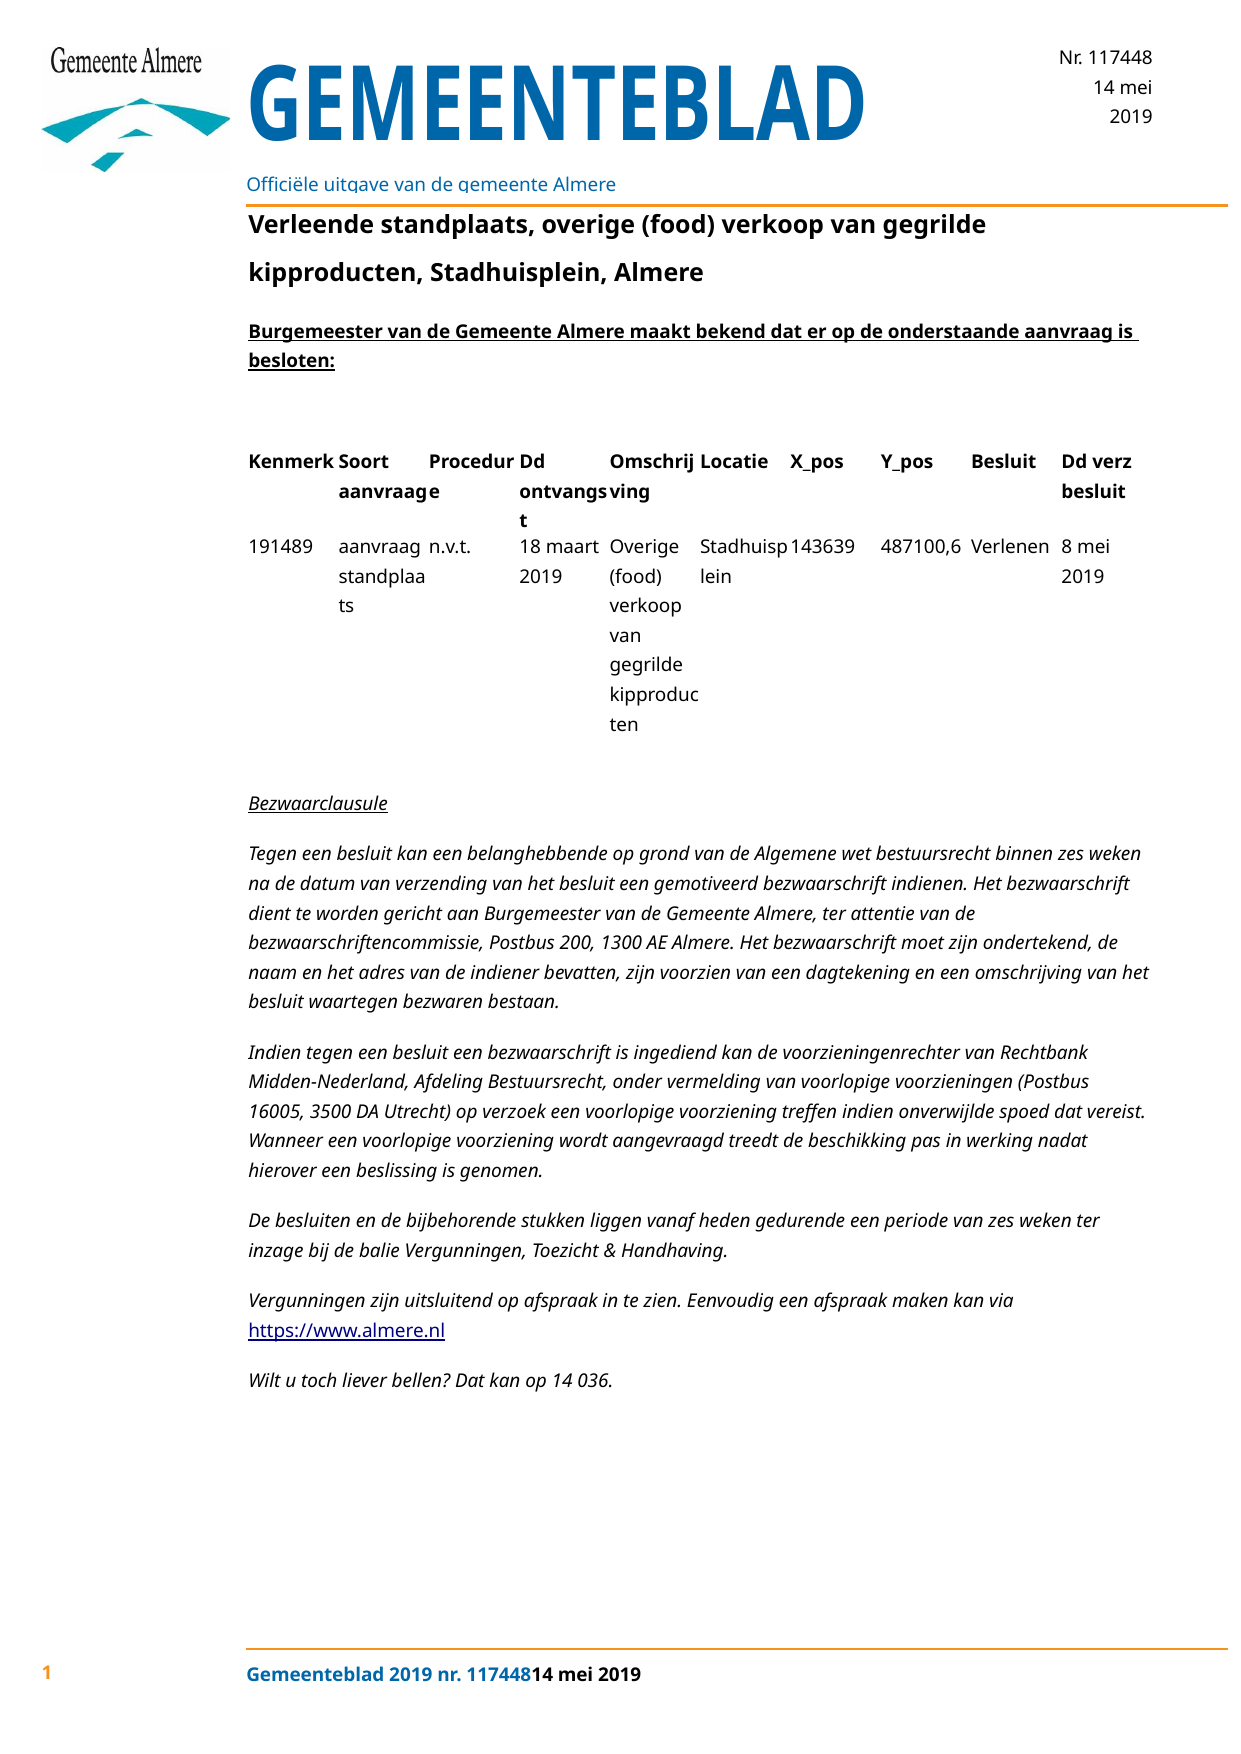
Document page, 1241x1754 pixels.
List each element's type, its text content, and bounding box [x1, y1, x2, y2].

text Verleende standplaats, overige (food) verkoop van gegrilde kipproducten, Stadhuisplein, Almere [248, 207, 1152, 288]
text Bezwaarclausule [248, 790, 1152, 816]
table_cell Verlenen [971, 533, 1061, 737]
table_cell 8 mei 2019 [1061, 533, 1152, 737]
table_header Locatie [700, 449, 790, 533]
table_header Omschrijving [609, 449, 700, 533]
table_cell aanvraag standplaats [338, 533, 429, 737]
text Indien tegen een besluit een bezwaarschrift is ingediend kan de voorzieningenrechter van Rechtbank Midden-Nederland, Afdeling Bestuursrecht, onder vermelding van voorlopige voorzieningen (Postbus 16005, 3500 DA Utrecht) op verzoek een voorlopige voorziening treffen indien onverwijlde spoed dat vereist. Wanneer een voorlopige voorziening wordt aangevraagd treedt de beschikking pas in werking nadat hierover een beslissing is genomen. [248, 1039, 1152, 1183]
text Vergunningen zijn uitsluitend op afspraak in te zien. Eenvoudig een afspraak maken kan via https://www.almere.nl [248, 1288, 1152, 1343]
table_cell 18 maart 2019 [519, 533, 609, 737]
table_cell 487100,6 [881, 533, 971, 737]
table_header X_pos [790, 449, 881, 533]
picture [41, 47, 231, 172]
text Tegen een besluit kan een belanghebbende op grond van de Algemene wet bestuursrecht binnen zes weken na de datum van verzending van het besluit een gemotiveerd bezwaarschrift indienen. Het bezwaarschrift dient te worden gericht aan Burgemeester van de Gemeente Almere, ter attentie van de bezwaarschriftencommissie, Postbus 200, 1300 AE Almere. Het bezwaarschrift moet zijn ondertekend, de naam en het adres van de indiener bevatten, zijn voorzien van een dagtekening en een omschrijving van het besluit waartegen bezwaren bestaan. [248, 841, 1152, 1014]
text Burgemeester van de Gemeente Almere maakt bekend dat er op de onderstaande aanvraag is besloten: [248, 318, 1152, 373]
text Wilt u toch liever bellen? Dat kan op 14 036. [248, 1368, 1152, 1393]
table_cell 191489 [248, 533, 338, 737]
table_cell Overige (food) verkoop van gegrilde kipproducten [609, 533, 700, 737]
table_cell Stadhuisplein [700, 533, 790, 737]
table_header Besluit [971, 449, 1061, 533]
table_header Soort aanvraag [338, 449, 429, 533]
table_header Y_pos [881, 449, 971, 533]
table_cell 143639 [790, 533, 881, 737]
table_header Kenmerk [248, 449, 338, 533]
table_header Dd verz besluit [1061, 449, 1152, 533]
table_header Procedure [429, 449, 519, 533]
text De besluiten en de bijbehorende stukken liggen vanaf heden gedurende een periode van zes weken ter inzage bij de balie Vergunningen, Toezicht & Handhaving. [248, 1208, 1152, 1263]
table_header Dd ontvangst [519, 449, 609, 533]
table_cell n.v.t. [429, 533, 519, 737]
